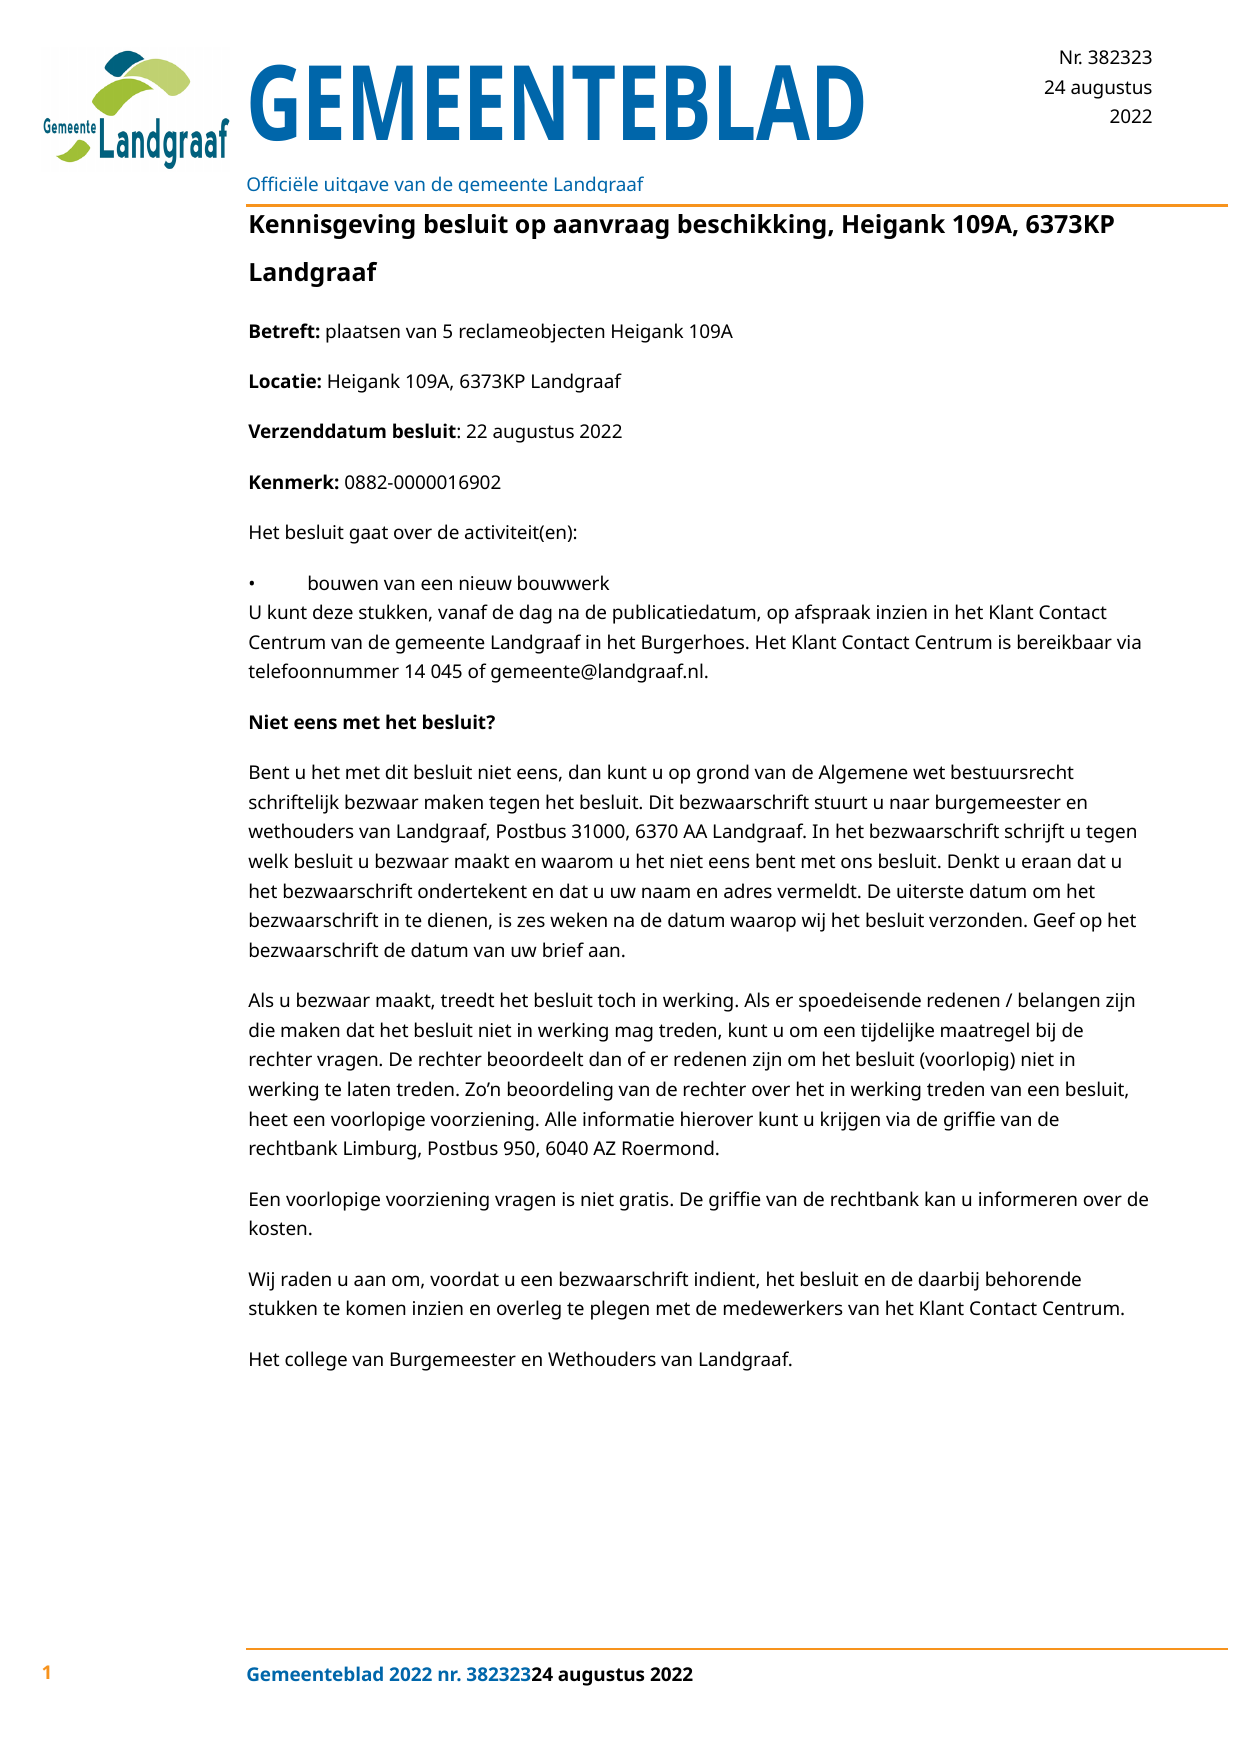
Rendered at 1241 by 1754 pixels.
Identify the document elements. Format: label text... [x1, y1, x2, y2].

text Verzenddatum besluit: 22 augustus 2022 [248, 419, 1152, 444]
text Bent u het met dit besluit niet eens, dan kunt u op grond van de Algemene wet bestuursrecht schriftelijk bezwaar maken tegen het besluit. Dit bezwaarschrift stuurt u naar burgemeester en wethouders van Landgraaf, Postbus 31000, 6370 AA Landgraaf. In het bezwaarschrift schrijft u tegen welk besluit u bezwaar maakt en waarom u het niet eens bent met ons besluit. Denkt u eraan dat u het bezwaarschrift ondertekent en dat u uw naam en adres vermeldt. De uiterste datum om het bezwaarschrift in te dienen, is zes weken na de datum waarop wij het besluit verzonden. Geef op het bezwaarschrift de datum van uw brief aan. [248, 759, 1152, 963]
text Niet eens met het besluit? [248, 709, 1152, 735]
text Kennisgeving besluit op aanvraag beschikking, Heigank 109A, 6373KP Landgraaf [248, 207, 1152, 288]
text Een voorlopige voorziening vragen is niet gratis. De griffie van de rechtbank kan u informeren over de kosten. [248, 1186, 1152, 1241]
text Locatie: Heigank 109A, 6373KP Landgraaf [248, 368, 1152, 394]
text Het college van Burgemeester en Wethouders van Landgraaf. [248, 1346, 1152, 1372]
text Als u bezwaar maakt, treedt het besluit toch in werking. Als er spoedeisende redenen / belangen zijn die maken dat het besluit niet in werking mag treden, kunt u om een tijdelijke maatregel bij de rechter vragen. De rechter beoordeelt dan of er redenen zijn om het besluit (voorlopig) niet in werking te laten treden. Zo’n beoordeling van de rechter over het in werking treden van een besluit, heet een voorlopige voorziening. Alle informatie hierover kunt u krijgen via de griffie van de rechtbank Limburg, Postbus 950, 6040 AZ Roermond. [248, 987, 1152, 1161]
text Wij raden u aan om, voordat u een bezwaarschrift indient, het besluit en de daarbij behorende stukken te komen inzien en overleg te plegen met de medewerkers van het Klant Contact Centrum. [248, 1266, 1152, 1321]
text Betreft: plaatsen van 5 reclameobjecten Heigank 109A [248, 318, 1152, 344]
list bouwen van een nieuw bouwwerk [248, 570, 1152, 596]
text U kunt deze stukken, vanaf de dag na de publicatiedatum, op afspraak inzien in het Klant Contact Centrum van de gemeente Landgraaf in het Burgerhoes. Het Klant Contact Centrum is bereikbaar via telefoonnummer 14 045 of gemeente@landgraaf.nl. [248, 599, 1152, 684]
text Kenmerk: 0882-0000016902 [248, 469, 1152, 495]
picture [41, 47, 231, 172]
text Het besluit gaat over de activiteit(en): [248, 519, 1152, 545]
